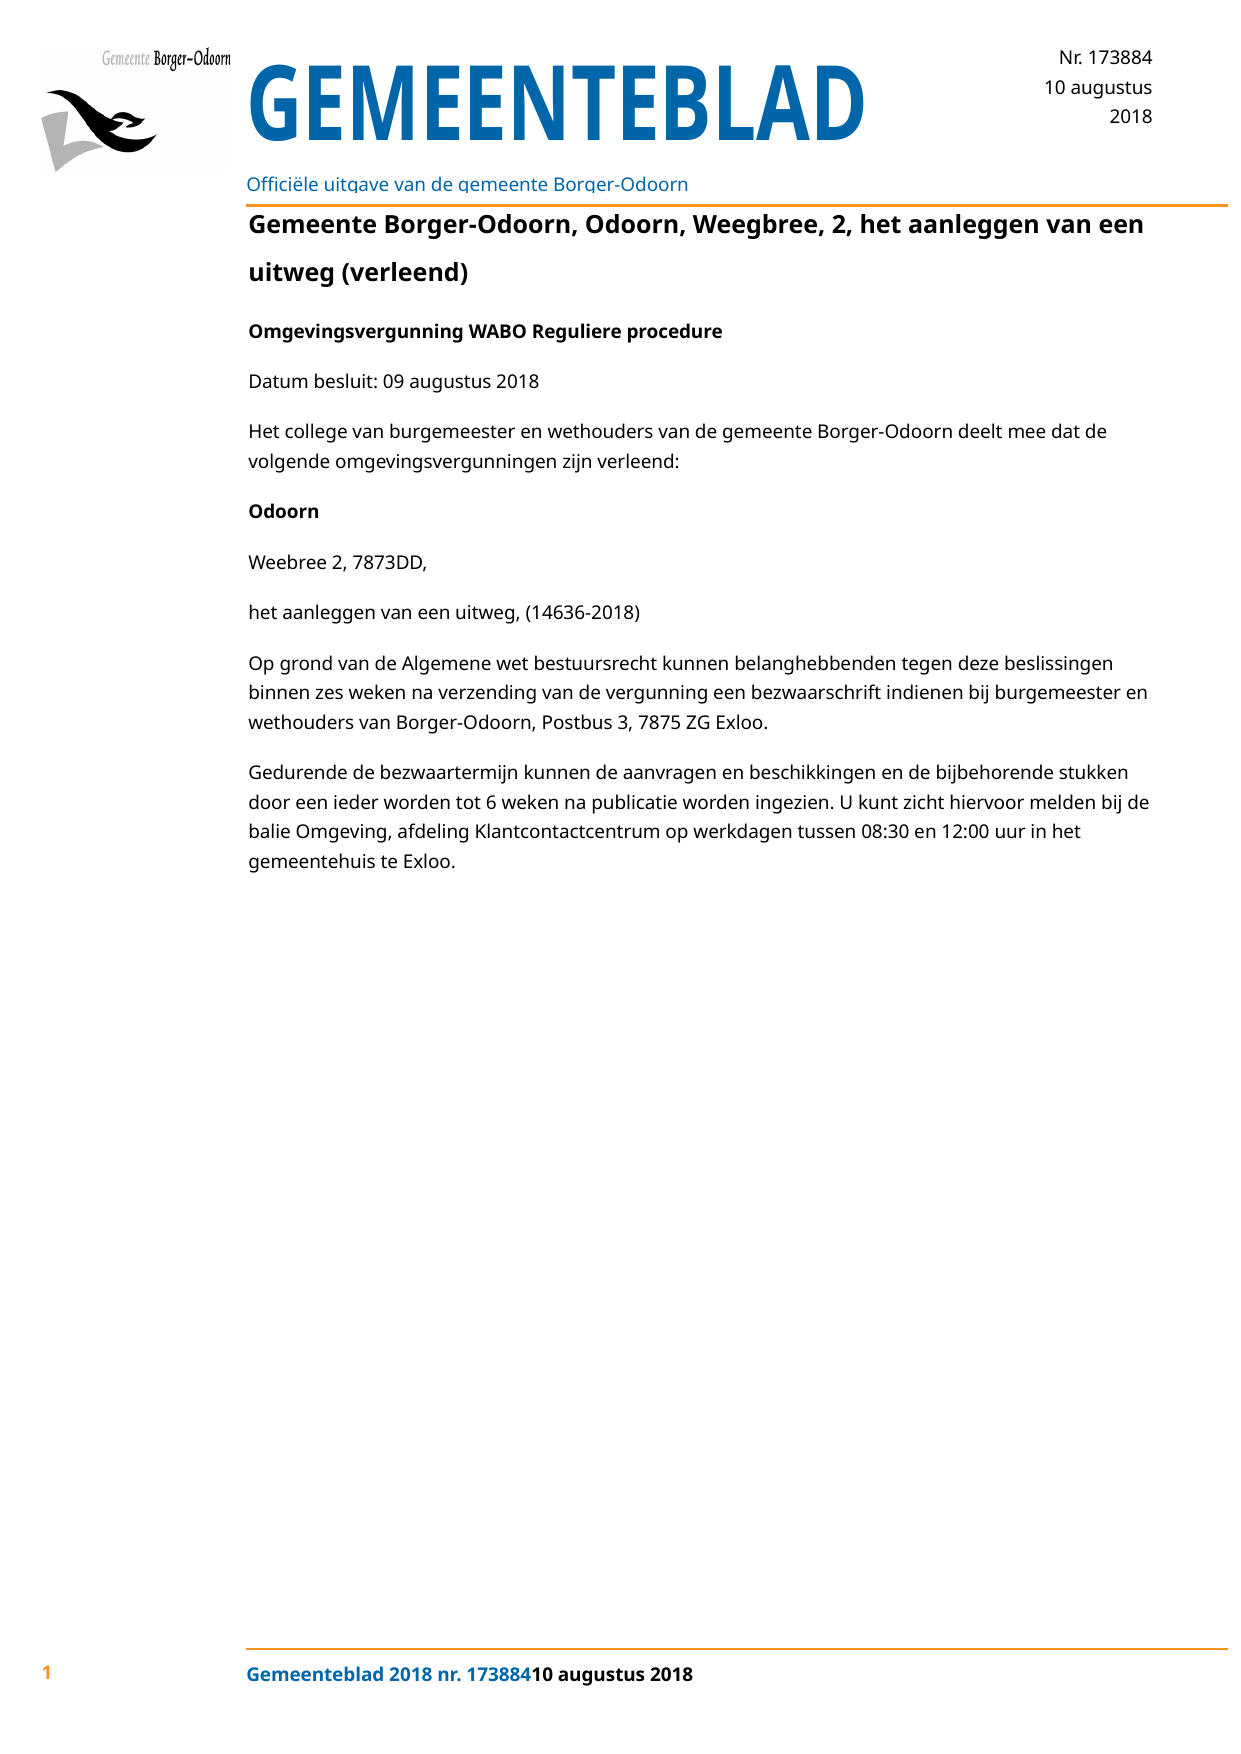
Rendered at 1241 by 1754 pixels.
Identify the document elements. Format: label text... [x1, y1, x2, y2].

text Weebree 2, 7873DD, [248, 549, 1152, 575]
text Op grond van de Algemene wet bestuursrecht kunnen belanghebbenden tegen deze beslissingen binnen zes weken na verzending van de vergunning een bezwaarschrift indienen bij burgemeester en wethouders van Borger-Odoorn, Postbus 3, 7875 ZG Exloo. [248, 650, 1152, 735]
text Het college van burgemeester en wethouders van de gemeente Borger-Odoorn deelt mee dat de volgende omgevingsvergunningen zijn verleend: [248, 419, 1152, 474]
text het aanleggen van een uitweg, (14636-2018) [248, 599, 1152, 625]
text Gemeente Borger-Odoorn, Odoorn, Weegbree, 2, het aanleggen van een uitweg (verleend) [248, 207, 1152, 288]
text Gedurende de bezwaartermijn kunnen de aanvragen en beschikkingen en de bijbehorende stukken door een ieder worden tot 6 weken na publicatie worden ingezien. U kunt zicht hiervoor melden bij de balie Omgeving, afdeling Klantcontactcentrum op werkdagen tussen 08:30 en 12:00 uur in het gemeentehuis te Exloo. [248, 759, 1152, 874]
picture [41, 47, 231, 172]
text Odoorn [248, 499, 1152, 524]
text Omgevingsvergunning WABO Reguliere procedure [248, 318, 1152, 344]
text Datum besluit: 09 augustus 2018 [248, 368, 1152, 394]
